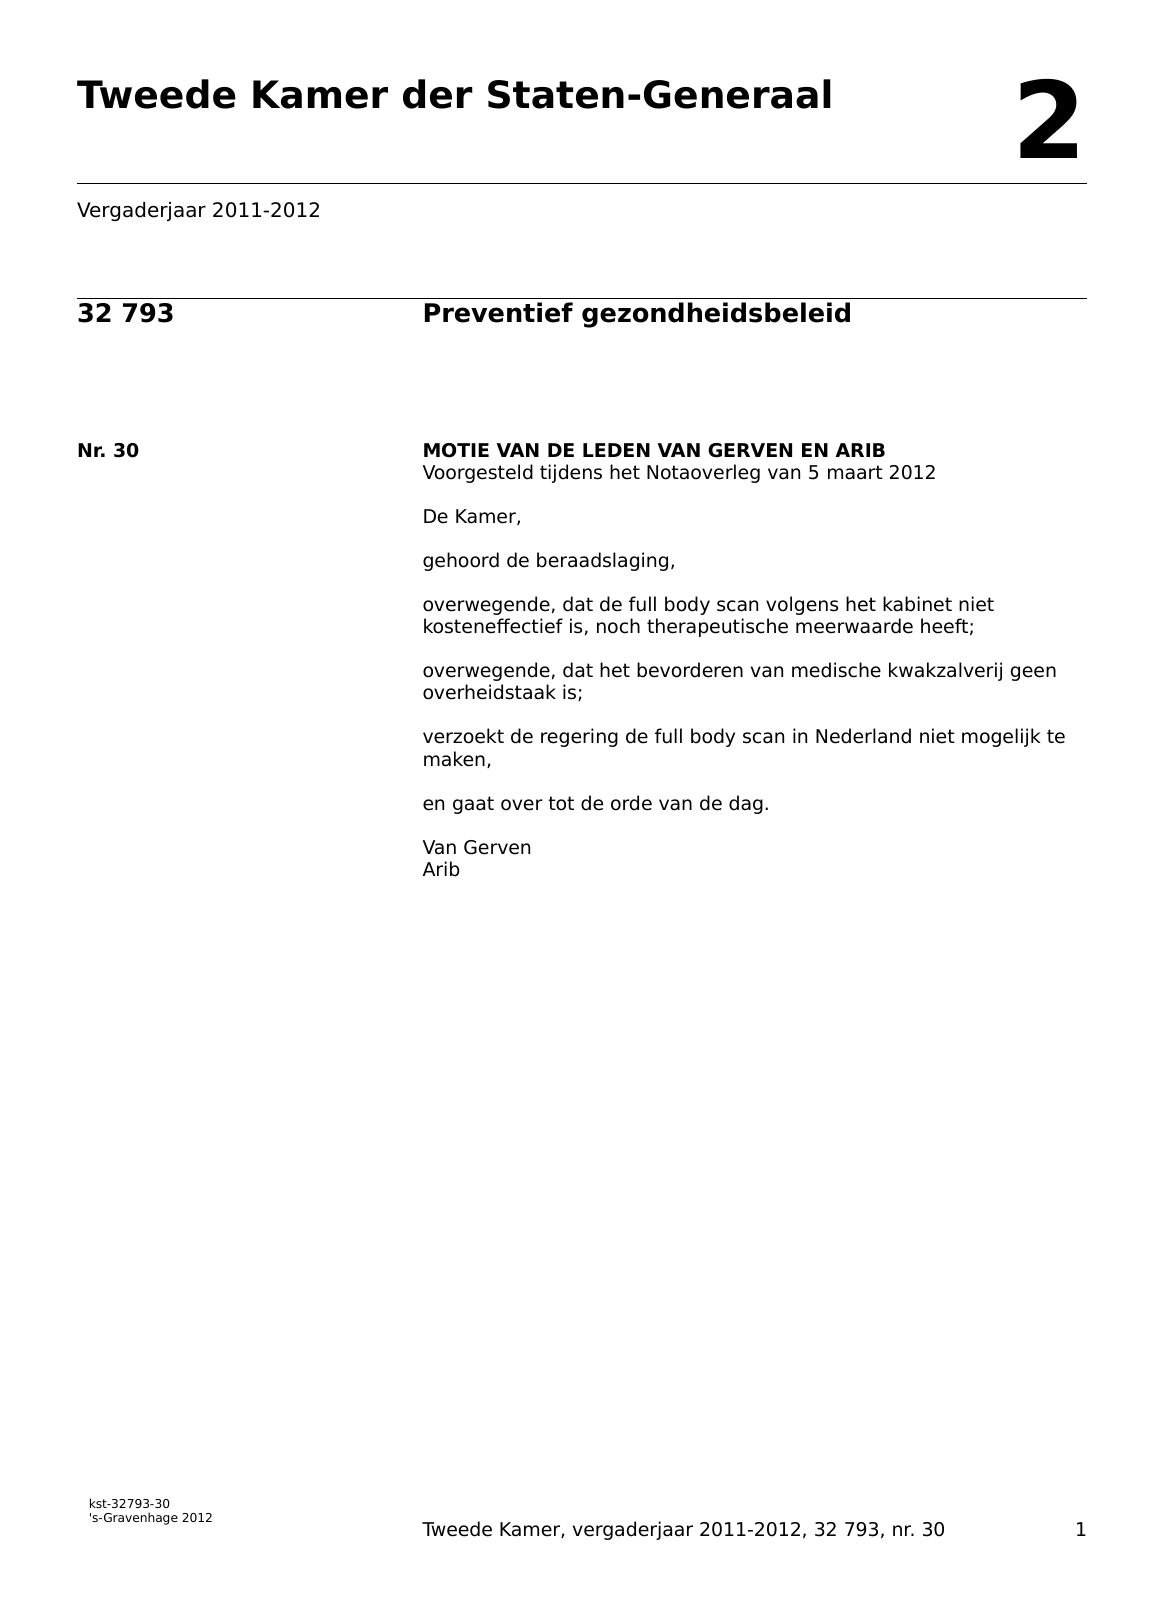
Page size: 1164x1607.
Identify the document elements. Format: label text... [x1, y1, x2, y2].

text 's-Gravenhage 2012 [88, 1511, 323, 1525]
table_header 2 [886, 59, 1087, 183]
table_header Tweede Kamer der Staten-Generaal [77, 59, 886, 183]
text en gaat over tot de orde van de dag. [422, 793, 1087, 814]
text overwegende, dat het bevorderen van medische kwakzalverij geen overheidstaak is; [422, 660, 1087, 704]
table_cell Vergaderjaar 2011-2012 [77, 184, 1087, 298]
text gehoord de beraadslaging, [422, 550, 1087, 572]
text verzoekt de regering de full body scan in Nederland niet mogelijk te maken, [422, 726, 1087, 770]
subtitle Nr. 30 MOTIE VAN DE LEDEN VAN GERVEN EN ARIB [77, 440, 1087, 462]
text kst-32793-30 [88, 1497, 323, 1511]
text overwegende, dat de full body scan volgens het kabinet niet kosteneffectief is, noch therapeutische meerwaarde heeft; [422, 594, 1087, 638]
text Van Gerven [422, 837, 1087, 859]
text Arib [422, 859, 1087, 881]
text De Kamer, [422, 506, 1087, 528]
subtitle 32 793 Preventief gezondheidsbeleid [77, 299, 1087, 329]
text Voorgesteld tijdens het Notaoverleg van 5 maart 2012 [422, 462, 1087, 484]
